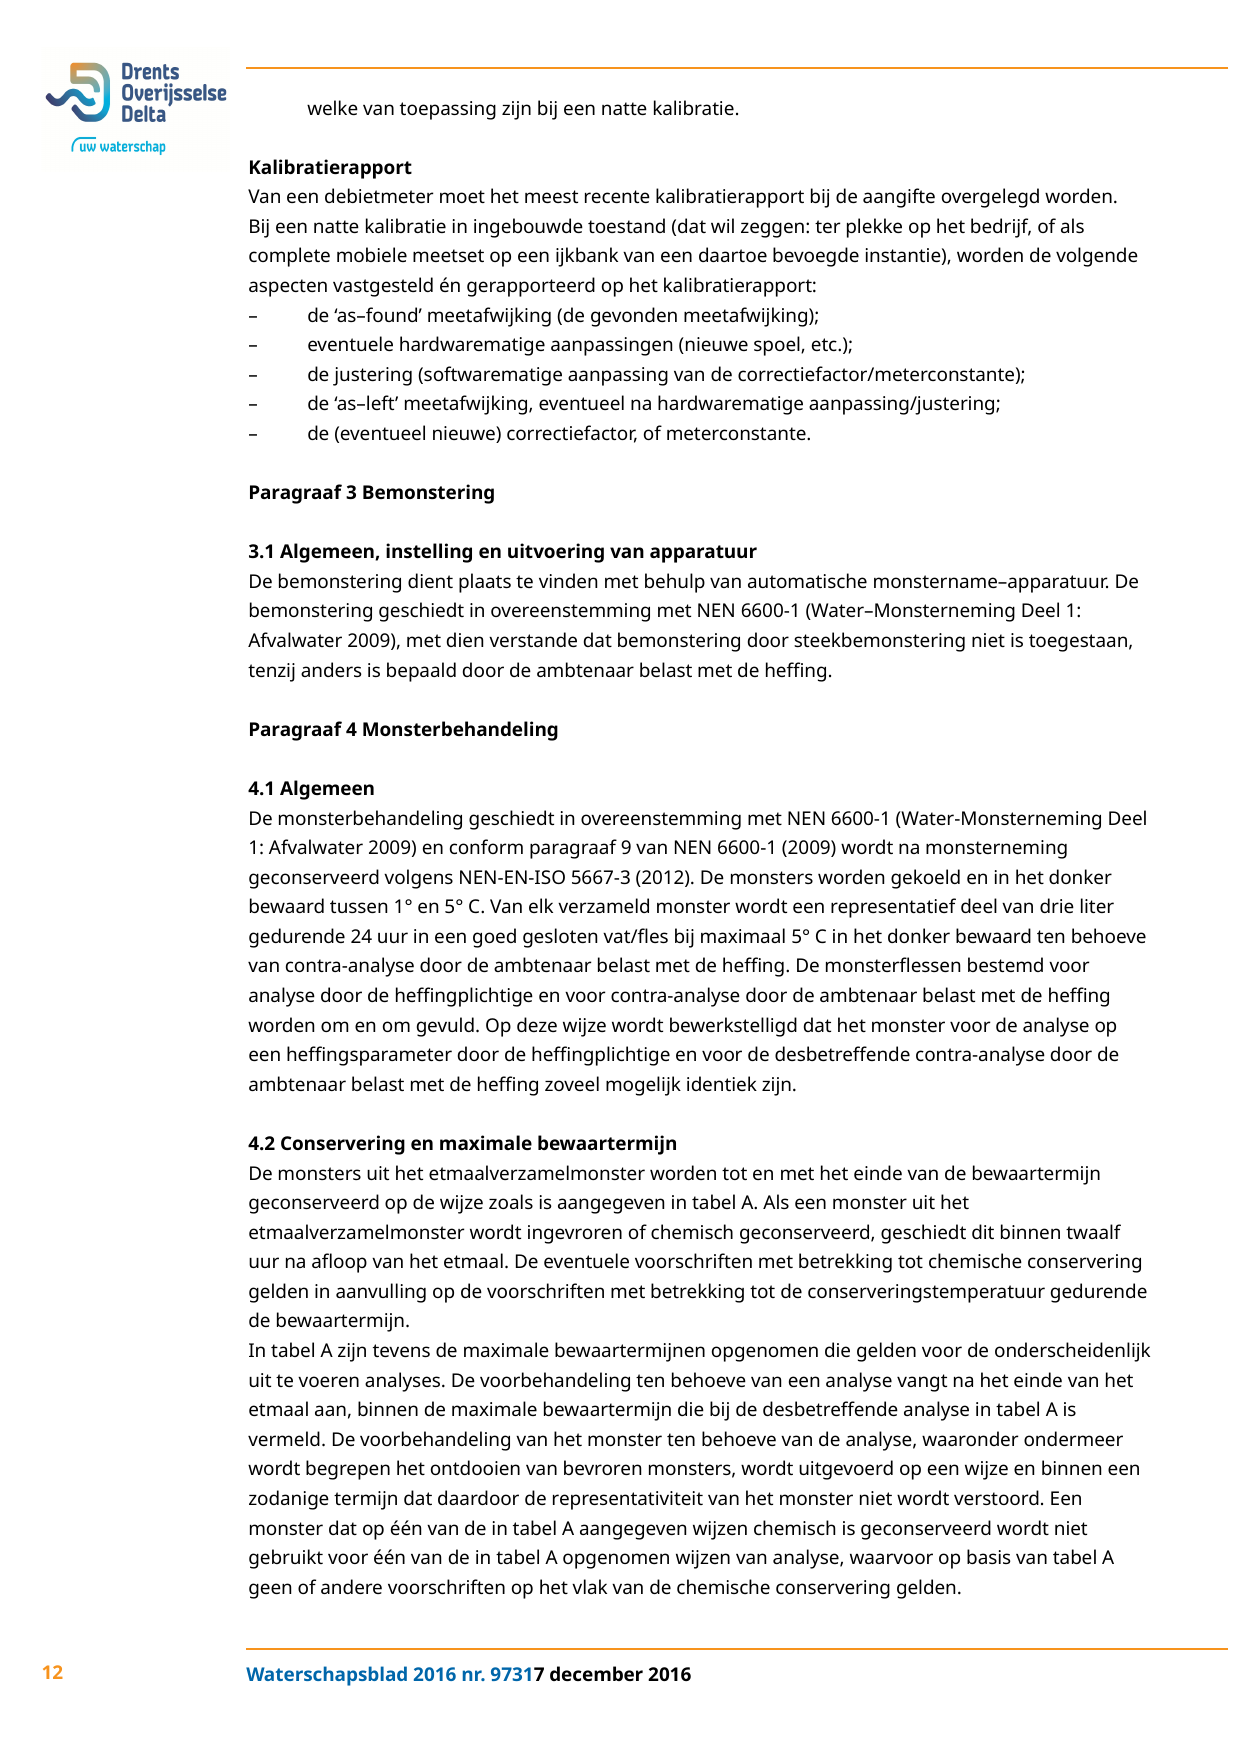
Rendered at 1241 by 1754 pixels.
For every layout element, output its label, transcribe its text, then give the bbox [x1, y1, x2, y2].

list eventuele hardwarematige aanpassingen (nieuwe spoel, etc.); [248, 331, 1152, 357]
list de (eventueel nieuwe) correctiefactor, of meterconstante. [248, 420, 1152, 446]
text 4.1 Algemeen [248, 775, 1152, 801]
text Paragraaf 3 Bemonstering [248, 479, 1152, 505]
text Van een debietmeter moet het meest recente kalibratierapport bij de aangifte overgelegd worden. [248, 183, 1152, 209]
text 4.2 Conservering en maximale bewaartermijn [248, 1130, 1152, 1156]
text 3.1 Algemeen, instelling en uitvoering van apparatuur [248, 538, 1152, 564]
list welke van toepassing zijn bij een natte kalibratie. [248, 95, 1152, 121]
text De bemonstering dient plaats te vinden met behulp van automatische monstername–apparatuur. De bemonstering geschiedt in overeenstemming met NEN 6600-1 (Water–Monsterneming Deel 1: Afvalwater 2009), met dien verstande dat bemonstering door steekbemonstering niet is toegestaan, tenzij anders is bepaald door de ambtenaar belast met de heffing. [248, 568, 1152, 683]
text In tabel A zijn tevens de maximale bewaartermijnen opgenomen die gelden voor de onderscheidenlijk uit te voeren analyses. De voorbehandeling ten behoeve van een analyse vangt na het einde van het etmaal aan, binnen de maximale bewaartermijn die bij de desbetreffende analyse in tabel A is vermeld. De voorbehandeling van het monster ten behoeve van de analyse, waaronder ondermeer wordt begrepen het ontdooien van bevroren monsters, wordt uitgevoerd op een wijze en binnen een zodanige termijn dat daardoor de representativiteit van het monster niet wordt verstoord. Een monster dat op één van de in tabel A aangegeven wijzen chemisch is geconserveerd wordt niet gebruikt voor één van de in tabel A opgenomen wijzen van analyse, waarvoor op basis van tabel A geen of andere voorschriften op het vlak van de chemische conservering gelden. [248, 1337, 1152, 1600]
list de justering (softwarematige aanpassing van de correctiefactor/meterconstante); [248, 361, 1152, 387]
text De monsterbehandeling geschiedt in overeenstemming met NEN 6600-1 (Water-Monsterneming Deel 1: Afvalwater 2009) en conform paragraaf 9 van NEN 6600-1 (2009) wordt na monsterneming geconserveerd volgens NEN-EN-ISO 5667-3 (2012). De monsters worden gekoeld en in het donker bewaard tussen 1° en 5° C. Van elk verzameld monster wordt een representatief deel van drie liter gedurende 24 uur in een goed gesloten vat/fles bij maximaal 5° C in het donker bewaard ten behoeve van contra-analyse door de ambtenaar belast met de heffing. De monsterflessen bestemd voor analyse door de heffingplichtige en voor contra-analyse door de ambtenaar belast met de heffing worden om en om gevuld. Op deze wijze wordt bewerkstelligd dat het monster voor de analyse op een heffingsparameter door de heffingplichtige en voor de desbetreffende contra-analyse door de ambtenaar belast met de heffing zoveel mogelijk identiek zijn. [248, 805, 1152, 1097]
text De monsters uit het etmaalverzamelmonster worden tot en met het einde van de bewaartermijn geconserveerd op de wijze zoals is aangegeven in tabel A. Als een monster uit het etmaalverzamelmonster wordt ingevroren of chemisch geconserveerd, geschiedt dit binnen twaalf uur na afloop van het etmaal. De eventuele voorschriften met betrekking tot chemische conservering gelden in aanvulling op de voorschriften met betrekking tot de conserveringstemperatuur gedurende de bewaartermijn. [248, 1160, 1152, 1333]
text Paragraaf 4 Monsterbehandeling [248, 716, 1152, 742]
list de ‘as–found’ meetafwijking (de gevonden meetafwijking); [248, 302, 1152, 328]
text Bij een natte kalibratie in ingebouwde toestand (dat wil zeggen: ter plekke op het bedrijf, of als complete mobiele meetset op een ijkbank van een daartoe bevoegde instantie), worden de volgende aspecten vastgesteld én gerapporteerd op het kalibratierapport: [248, 213, 1152, 298]
picture [41, 47, 231, 172]
list de ‘as–left’ meetafwijking, eventueel na hardwarematige aanpassing/justering; [248, 391, 1152, 416]
text Kalibratierapport [248, 154, 1152, 180]
